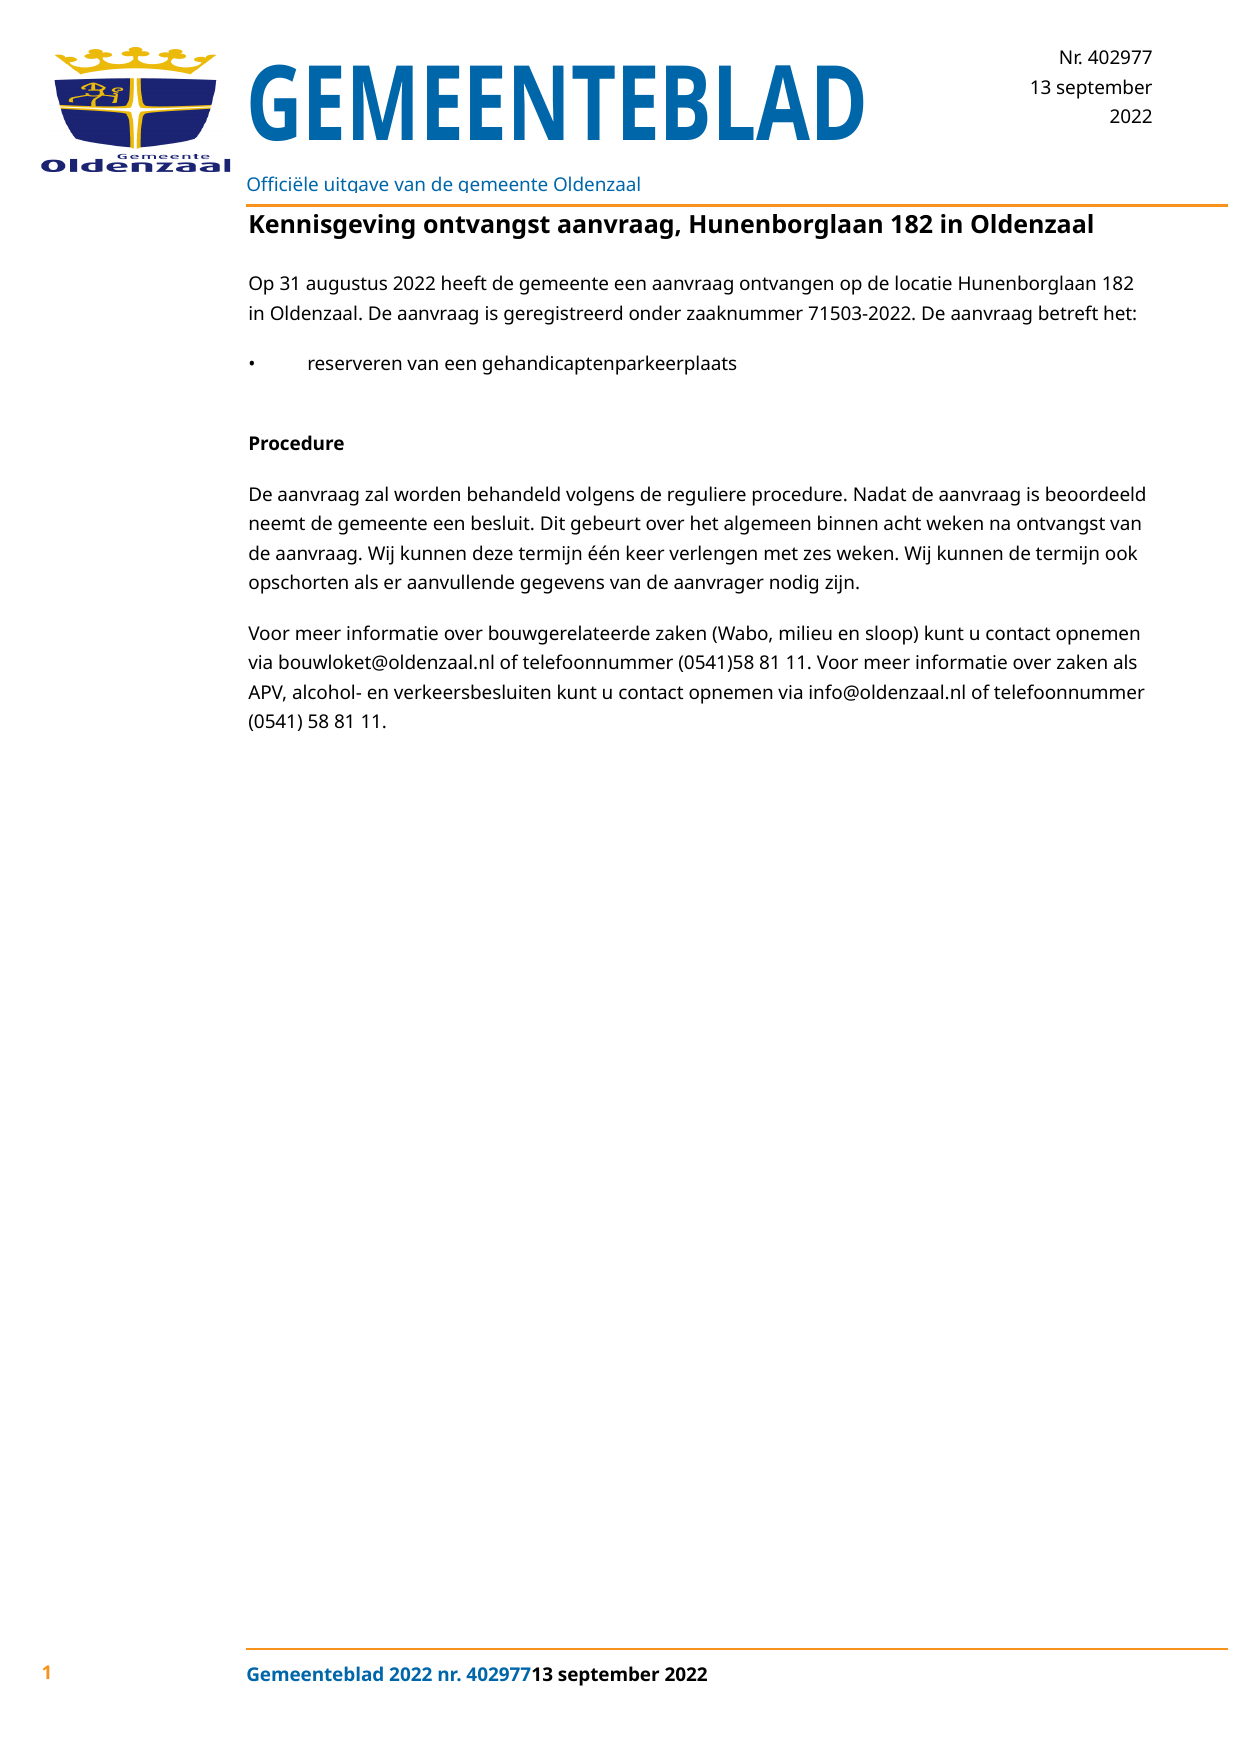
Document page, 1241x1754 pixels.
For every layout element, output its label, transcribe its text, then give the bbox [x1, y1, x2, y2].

text Op 31 augustus 2022 heeft de gemeente een aanvraag ontvangen op de locatie Hunenborglaan 182 in Oldenzaal. De aanvraag is geregistreerd onder zaaknummer 71503-2022. De aanvraag betreft het: [248, 270, 1152, 326]
picture [41, 47, 231, 172]
list reserveren van een gehandicaptenparkeerplaats [248, 350, 1152, 376]
text Kennisgeving ontvangst aanvraag, Hunenborglaan 182 in Oldenzaal [248, 207, 1152, 241]
text Procedure [248, 430, 1152, 456]
text Voor meer informatie over bouwgerelateerde zaken (Wabo, milieu en sloop) kunt u contact opnemen via bouwloket@oldenzaal.nl of telefoonnummer (0541)58 81 11. Voor meer informatie over zaken als APV, alcohol- en verkeersbesluiten kunt u contact opnemen via info@oldenzaal.nl of telefoonnummer (0541) 58 81 11. [248, 620, 1152, 734]
text De aanvraag zal worden behandeld volgens de reguliere procedure. Nadat de aanvraag is beoordeeld neemt de gemeente een besluit. Dit gebeurt over het algemeen binnen acht weken na ontvangst van de aanvraag. Wij kunnen deze termijn één keer verlengen met zes weken. Wij kunnen de termijn ook opschorten als er aanvullende gegevens van de aanvrager nodig zijn. [248, 481, 1152, 595]
